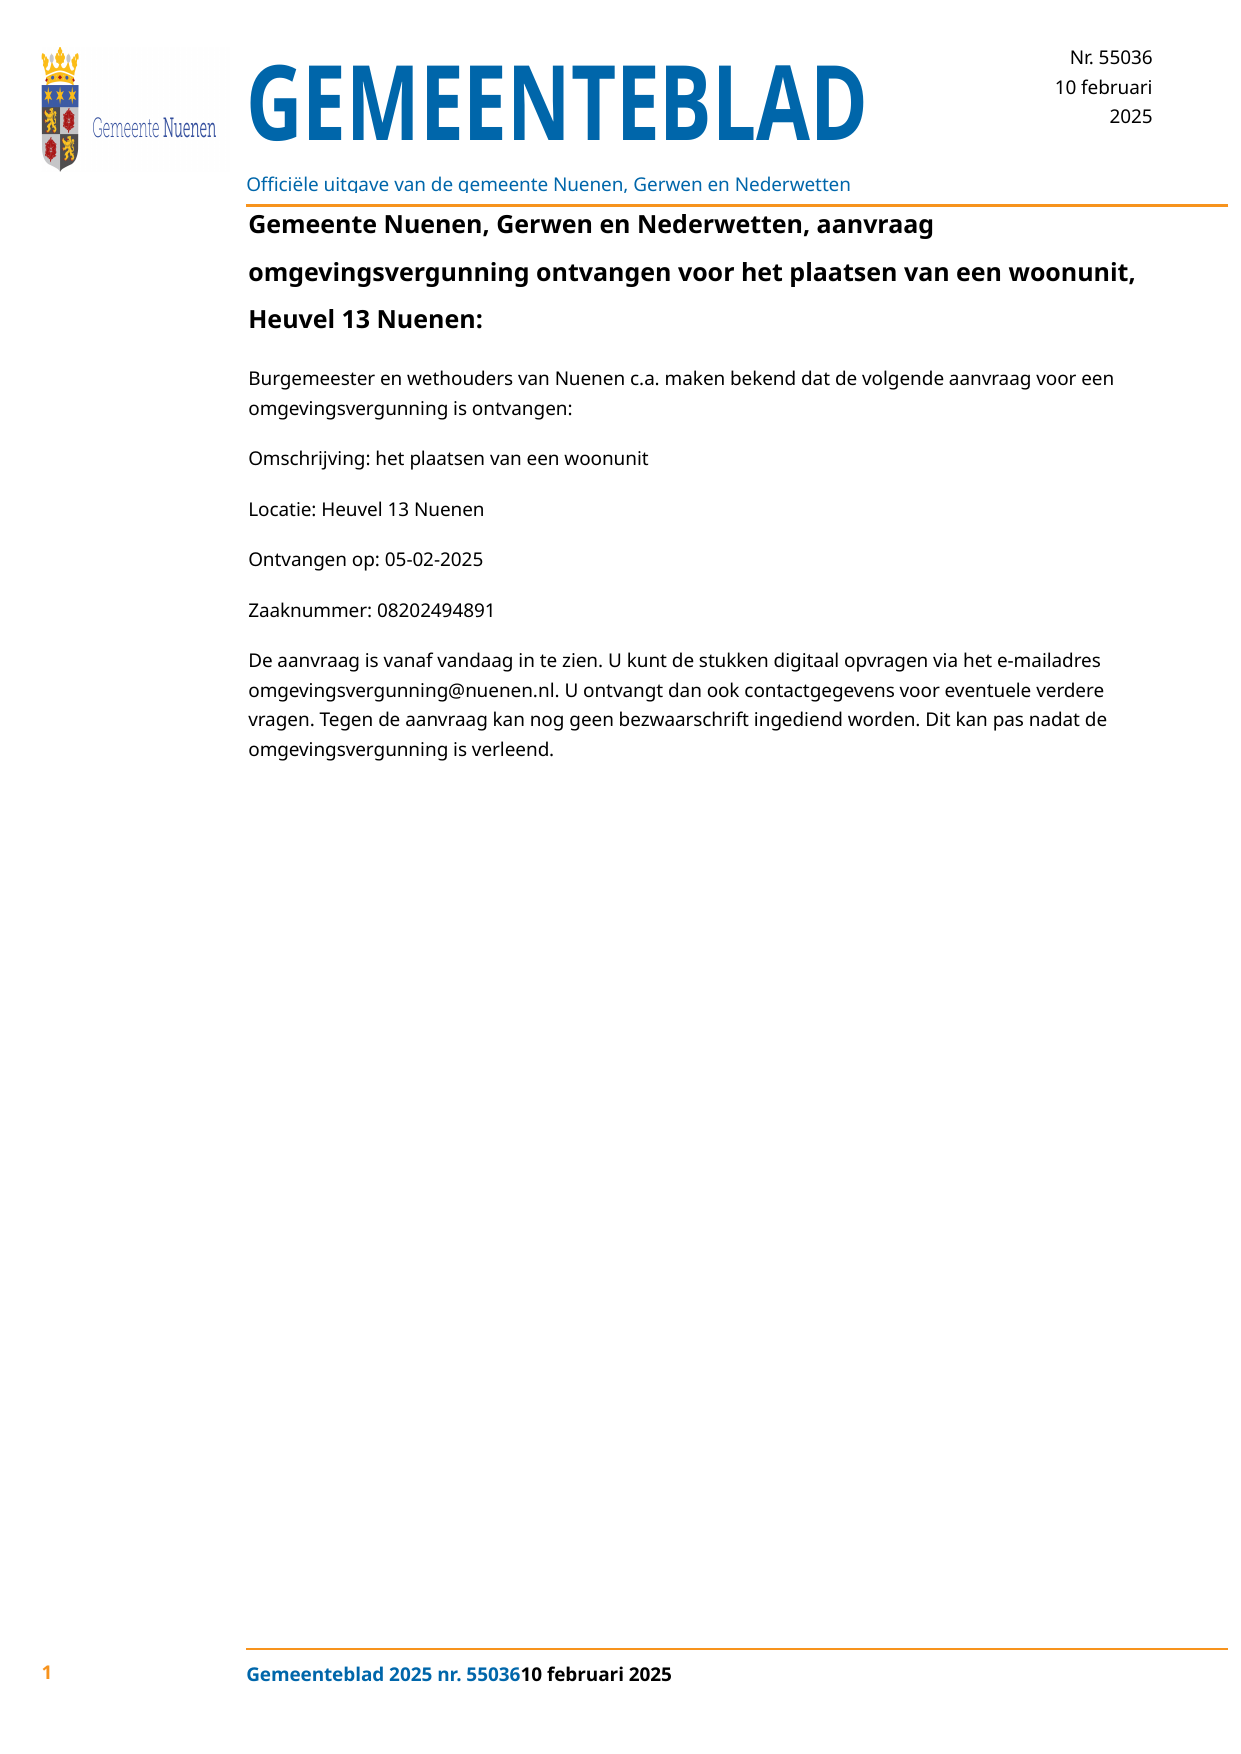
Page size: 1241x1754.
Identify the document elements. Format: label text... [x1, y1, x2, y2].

text Zaaknummer: 08202494891 [248, 597, 1152, 622]
text Omschrijving: het plaatsen van een woonunit [248, 446, 1152, 471]
text Locatie: Heuvel 13 Nuenen [248, 496, 1152, 522]
text Ontvangen op: 05-02-2025 [248, 546, 1152, 572]
text De aanvraag is vanaf vandaag in te zien. U kunt de stukken digitaal opvragen via het e-mailadres omgevingsvergunning@nuenen.nl. U ontvangt dan ook contactgegevens voor eventuele verdere vragen. Tegen de aanvraag kan nog geen bezwaarschrift ingediend worden. Dit kan pas nadat de omgevingsvergunning is verleend. [248, 647, 1152, 762]
picture [41, 47, 231, 172]
text Gemeente Nuenen, Gerwen en Nederwetten, aanvraag omgevingsvergunning ontvangen voor het plaatsen van een woonunit, Heuvel 13 Nuenen: [248, 207, 1152, 336]
text Burgemeester en wethouders van Nuenen c.a. maken bekend dat de volgende aanvraag voor een omgevingsvergunning is ontvangen: [248, 366, 1152, 421]
